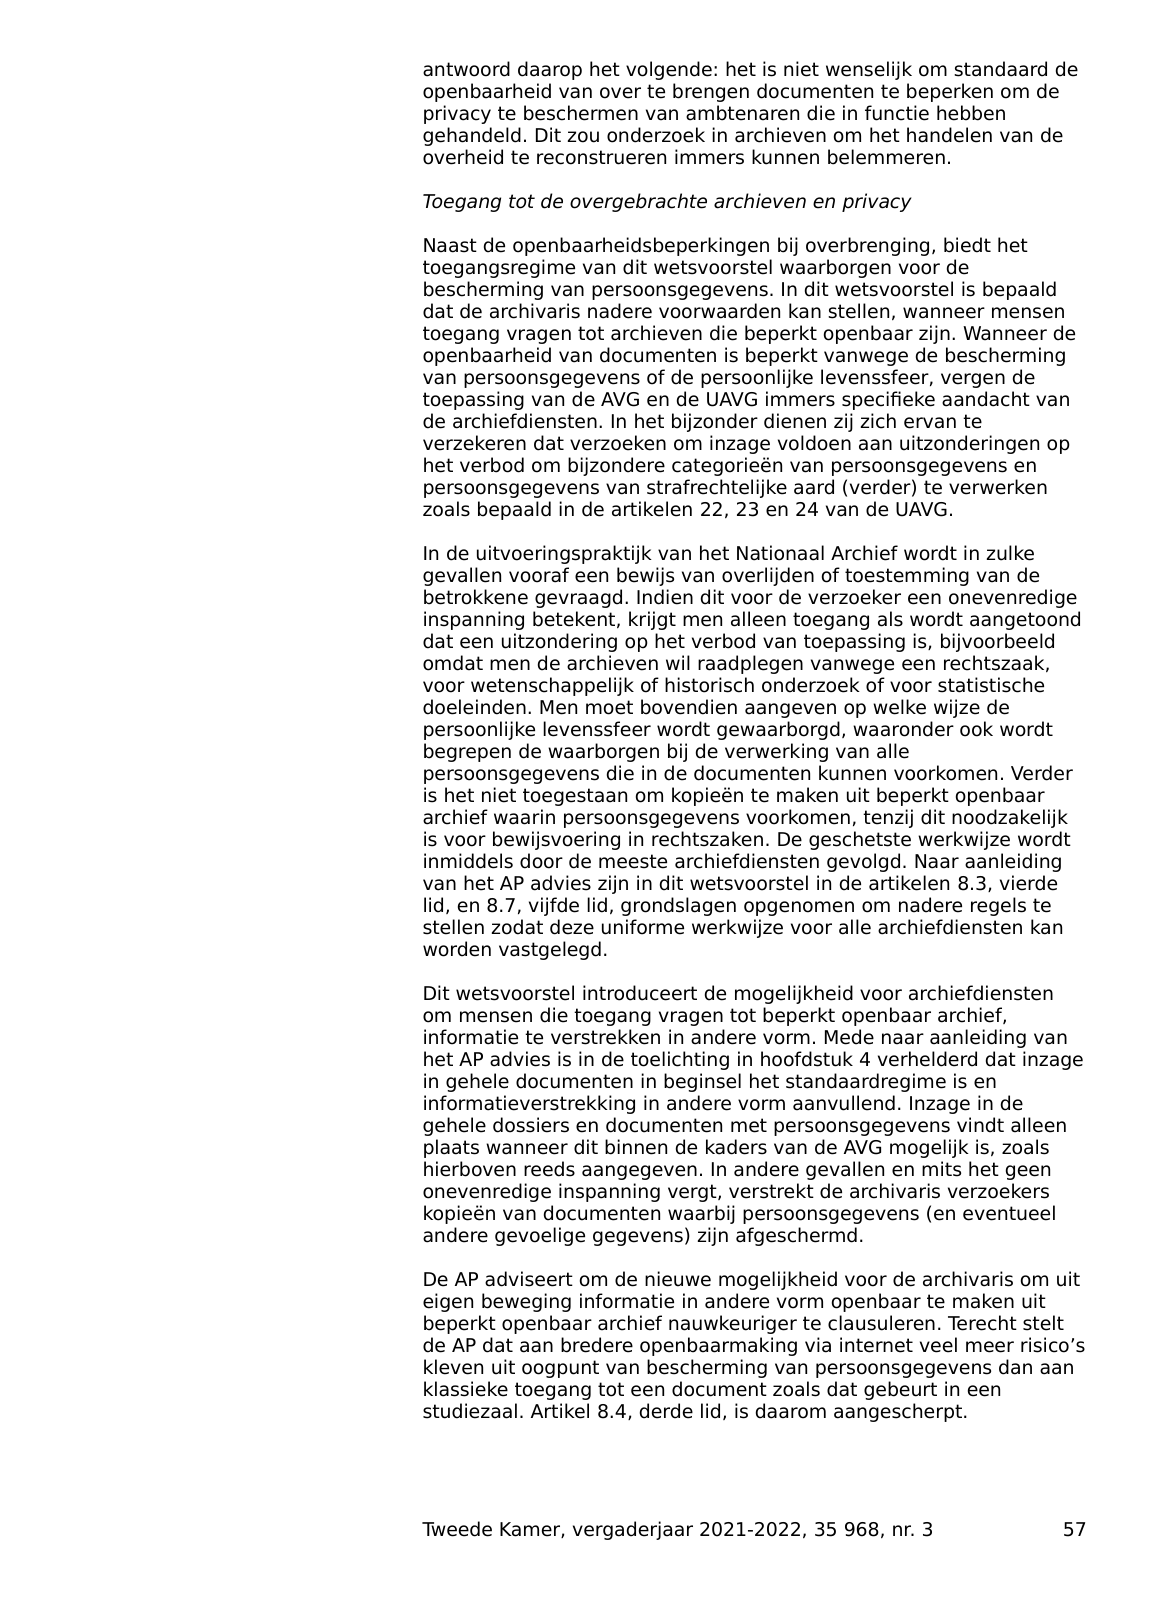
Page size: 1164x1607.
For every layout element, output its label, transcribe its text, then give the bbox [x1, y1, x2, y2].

text antwoord daarop het volgende: het is niet wenselijk om standaard de openbaarheid van over te brengen documenten te beperken om de privacy te beschermen van ambtenaren die in functie hebben gehandeld. Dit zou onderzoek in archieven om het handelen van de overheid te reconstrueren immers kunnen belemmeren. [422, 59, 1087, 169]
subtitle Toegang tot de overgebrachte archieven en privacy [422, 191, 1087, 213]
text Naast de openbaarheidsbeperkingen bij overbrenging, biedt het toegangsregime van dit wetsvoorstel waarborgen voor de bescherming van persoonsgegevens. In dit wetsvoorstel is bepaald dat de archivaris nadere voorwaarden kan stellen, wanneer mensen toegang vragen tot archieven die beperkt openbaar zijn. Wanneer de openbaarheid van documenten is beperkt vanwege de bescherming van persoonsgegevens of de persoonlijke levenssfeer, vergen de toepassing van de AVG en de UAVG immers specifieke aandacht van de archiefdiensten. In het bijzonder dienen zij zich ervan te verzekeren dat verzoeken om inzage voldoen aan uitzonderingen op het verbod om bijzondere categorieën van persoonsgegevens en persoonsgegevens van strafrechtelijke aard (verder) te verwerken zoals bepaald in de artikelen 22, 23 en 24 van de UAVG. [422, 235, 1087, 521]
text In de uitvoeringspraktijk van het Nationaal Archief wordt in zulke gevallen vooraf een bewijs van overlijden of toestemming van de betrokkene gevraagd. Indien dit voor de verzoeker een onevenredige inspanning betekent, krijgt men alleen toegang als wordt aangetoond dat een uitzondering op het verbod van toepassing is, bijvoorbeeld omdat men de archieven wil raadplegen vanwege een rechtszaak, voor wetenschappelijk of historisch onderzoek of voor statistische doeleinden. Men moet bovendien aangeven op welke wijze de persoonlijke levenssfeer wordt gewaarborgd, waaronder ook wordt begrepen de waarborgen bij de verwerking van alle persoonsgegevens die in de documenten kunnen voorkomen. Verder is het niet toegestaan om kopieën te maken uit beperkt openbaar archief waarin persoonsgegevens voorkomen, tenzij dit noodzakelijk is voor bewijsvoering in rechtszaken. De geschetste werkwijze wordt inmiddels door de meeste archiefdiensten gevolgd. Naar aanleiding van het AP advies zijn in dit wetsvoorstel in de artikelen 8.3, vierde lid, en 8.7, vijfde lid, grondslagen opgenomen om nadere regels te stellen zodat deze uniforme werkwijze voor alle archiefdiensten kan worden vastgelegd. [422, 543, 1087, 961]
text De AP adviseert om de nieuwe mogelijkheid voor de archivaris om uit eigen beweging informatie in andere vorm openbaar te maken uit beperkt openbaar archief nauwkeuriger te clausuleren. Terecht stelt de AP dat aan bredere openbaarmaking via internet veel meer risico’s kleven uit oogpunt van bescherming van persoonsgegevens dan aan klassieke toegang tot een document zoals dat gebeurt in een studiezaal. Artikel 8.4, derde lid, is daarom aangescherpt. [422, 1269, 1087, 1423]
text Dit wetsvoorstel introduceert de mogelijkheid voor archiefdiensten om mensen die toegang vragen tot beperkt openbaar archief, informatie te verstrekken in andere vorm. Mede naar aanleiding van het AP advies is in de toelichting in hoofdstuk 4 verhelderd dat inzage in gehele documenten in beginsel het standaardregime is en informatieverstrekking in andere vorm aanvullend. Inzage in de gehele dossiers en documenten met persoonsgegevens vindt alleen plaats wanneer dit binnen de kaders van de AVG mogelijk is, zoals hierboven reeds aangegeven. In andere gevallen en mits het geen onevenredige inspanning vergt, verstrekt de archivaris verzoekers kopieën van documenten waarbij persoonsgegevens (en eventueel andere gevoelige gegevens) zijn afgeschermd. [422, 983, 1087, 1247]
